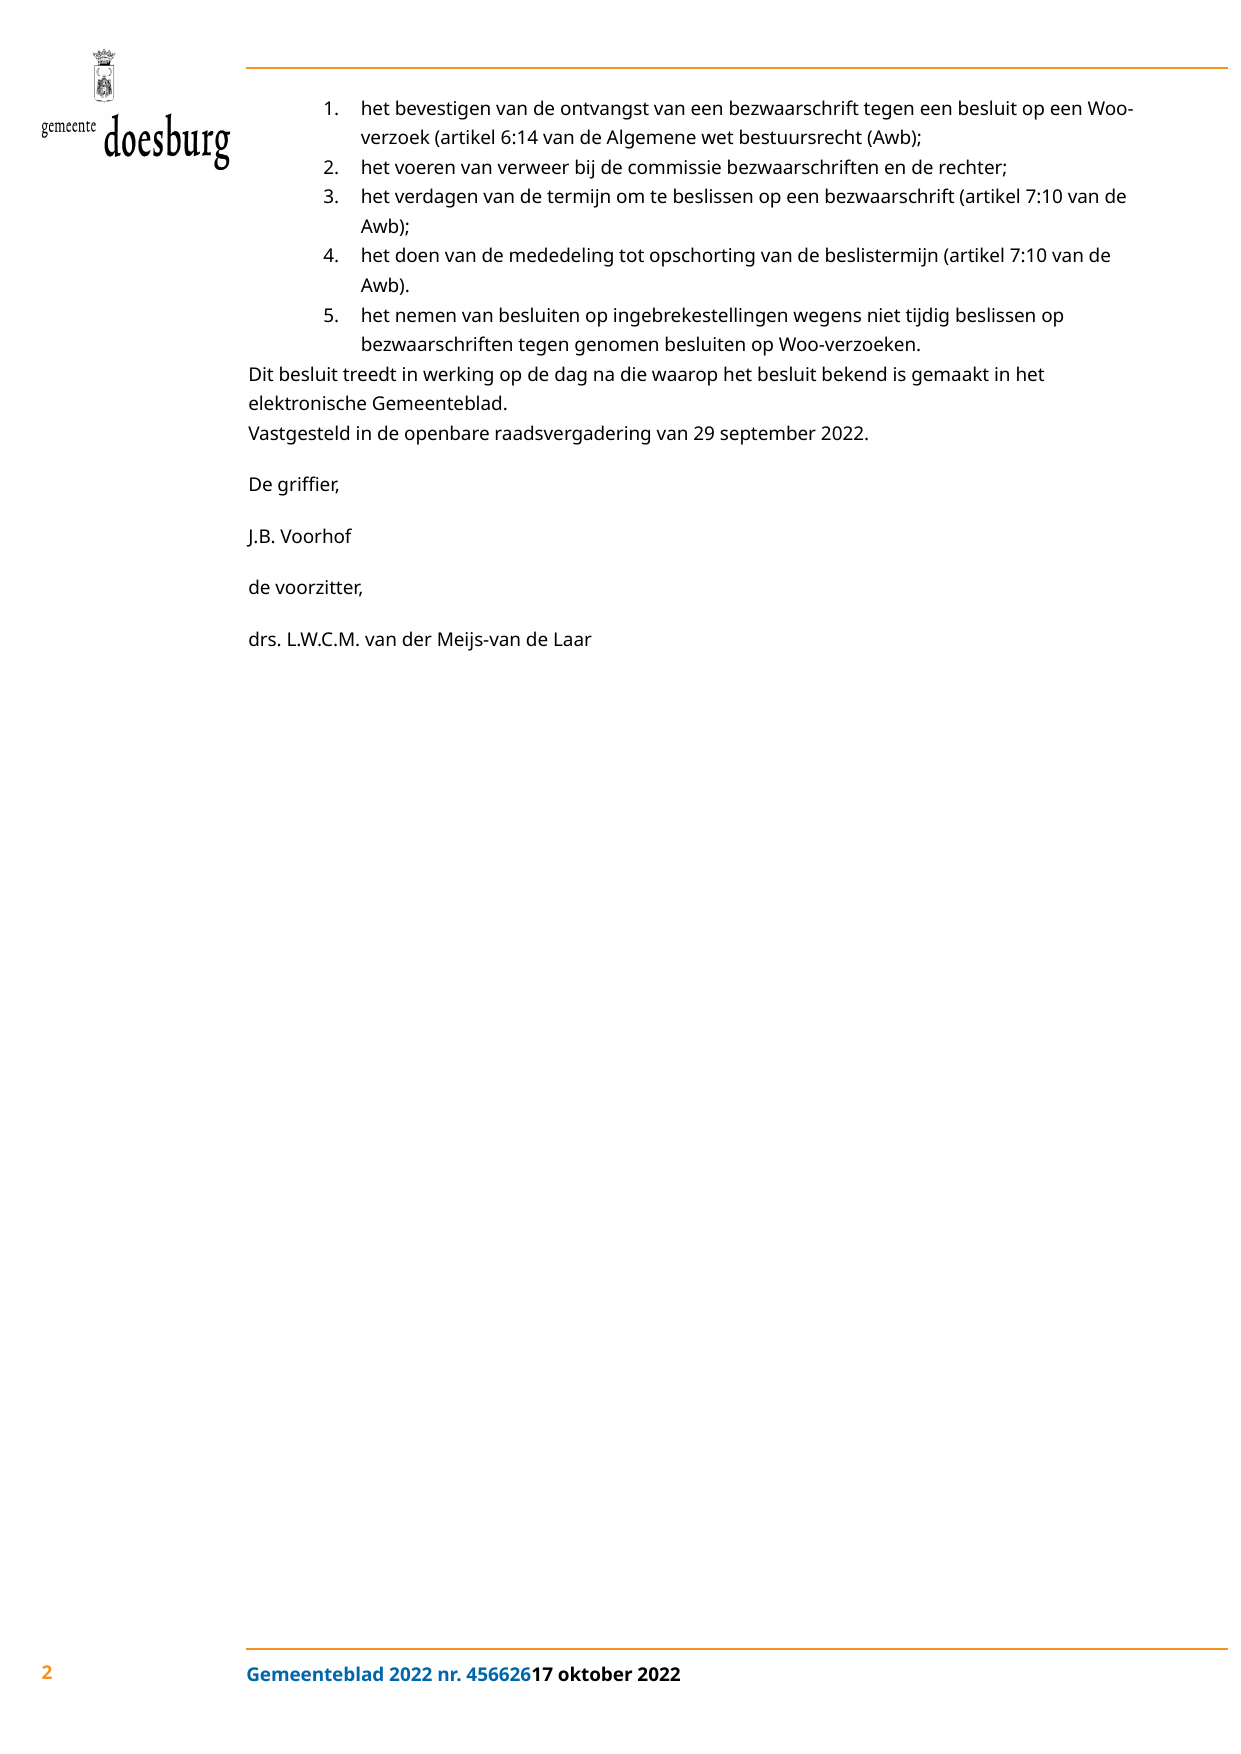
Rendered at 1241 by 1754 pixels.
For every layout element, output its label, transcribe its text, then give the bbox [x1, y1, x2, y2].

list het voeren van verweer bij de commissie bezwaarschriften en de rechter; [323, 154, 1152, 180]
list het verdagen van de termijn om te beslissen op een bezwaarschrift (artikel 7:10 van de Awb); [323, 183, 1152, 239]
list het doen van de mededeling tot opschorting van de beslistermijn (artikel 7:10 van de Awb). [323, 243, 1152, 298]
picture [41, 47, 231, 172]
text drs. L.W.C.M. van der Meijs-van de Laar [248, 626, 1152, 652]
text Dit besluit treedt in werking op de dag na die waarop het besluit bekend is gemaakt in het elektronische Gemeenteblad. [248, 361, 1152, 416]
text De griffier, [248, 472, 1152, 497]
list het nemen van besluiten op ingebrekestellingen wegens niet tijdig beslissen op bezwaarschriften tegen genomen besluiten op Woo-verzoeken. [323, 302, 1152, 357]
list het bevestigen van de ontvangst van een bezwaarschrift tegen een besluit op een Woo-verzoek (artikel 6:14 van de Algemene wet bestuursrecht (Awb); [323, 95, 1152, 150]
text J.B. Voorhof [248, 523, 1152, 549]
text Vastgesteld in de openbare raadsvergadering van 29 september 2022. [248, 420, 1152, 446]
text de voorzitter, [248, 574, 1152, 600]
